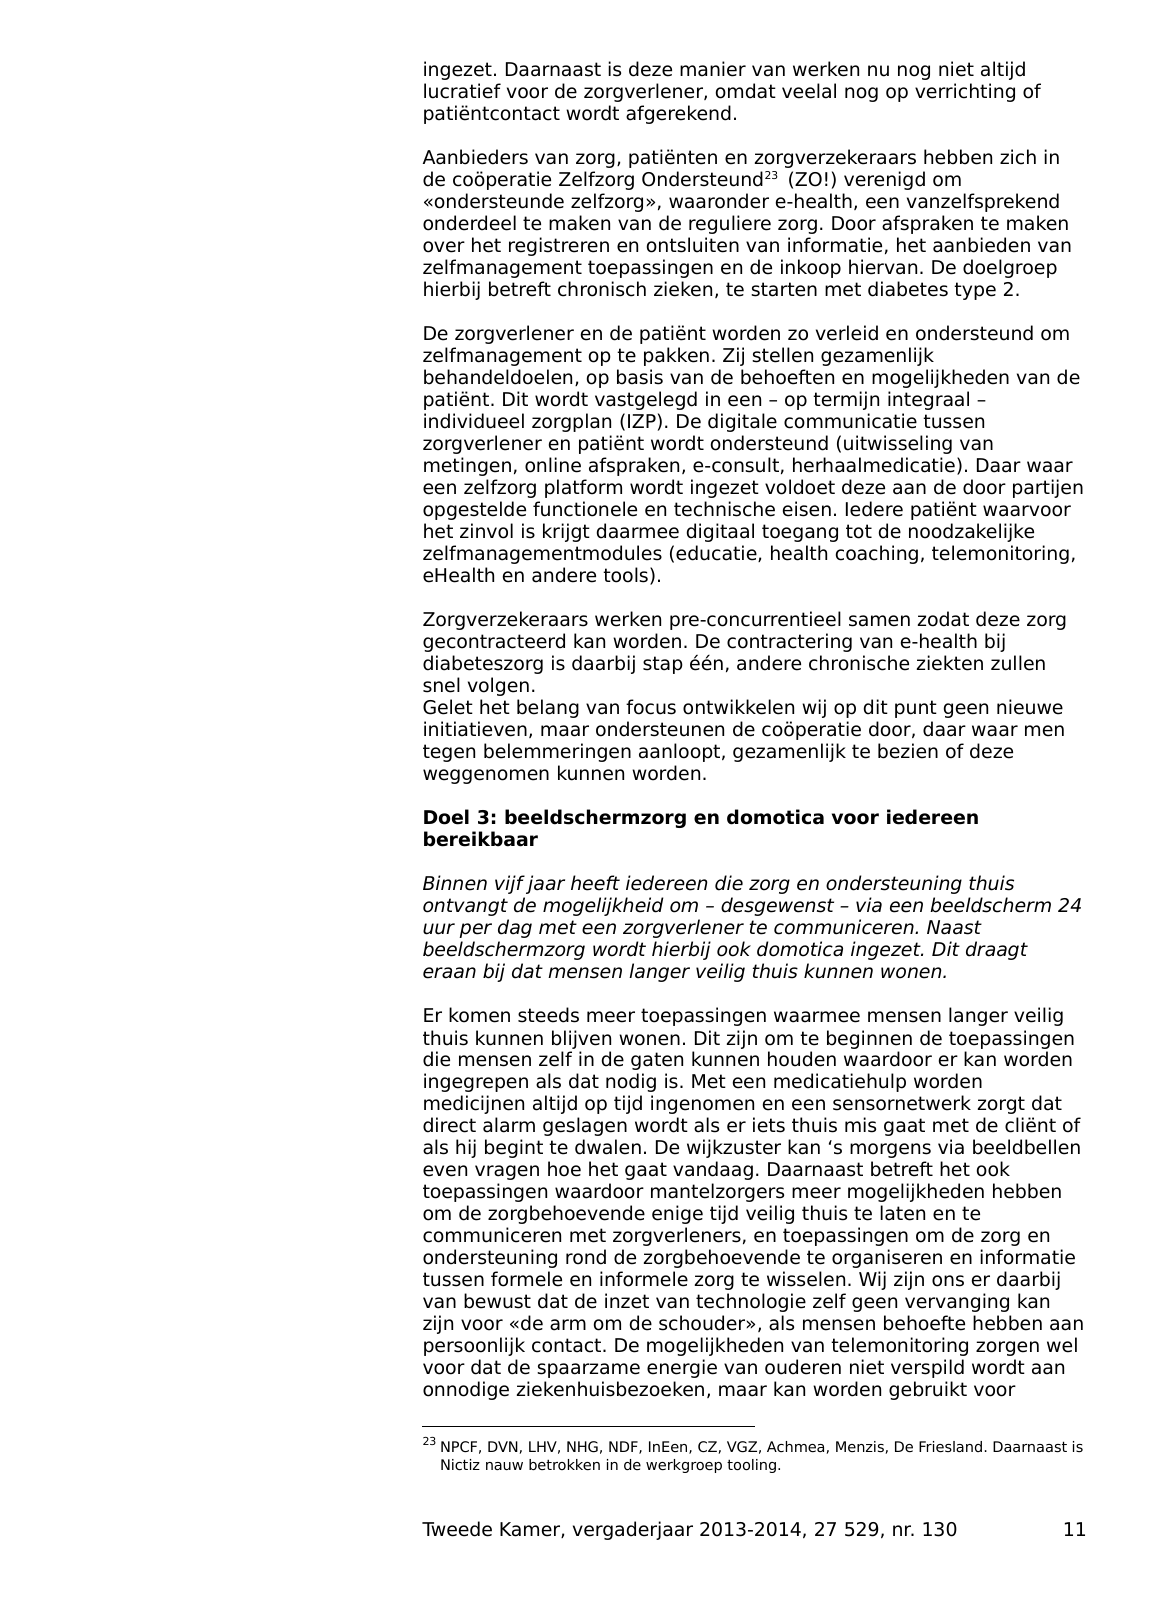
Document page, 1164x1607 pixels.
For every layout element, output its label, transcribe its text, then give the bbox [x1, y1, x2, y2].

subtitle Doel 3: beeldschermzorg en domotica voor iedereen bereikbaar [422, 807, 1087, 851]
text Binnen vijf jaar heeft iedereen die zorg en ondersteuning thuis ontvangt de mogelijkheid om – desgewenst – via een beeldscherm 24 uur per dag met een zorgverlener te communiceren. Naast beeldschermzorg wordt hierbij ook domotica ingezet. Dit draagt eraan bij dat mensen langer veilig thuis kunnen wonen. [422, 873, 1087, 983]
text Gelet het belang van focus ontwikkelen wij op dit punt geen nieuwe initiatieven, maar ondersteunen de coöperatie door, daar waar men tegen belemmeringen aanloopt, gezamenlijk te bezien of deze weggenomen kunnen worden. [422, 697, 1087, 785]
text Er komen steeds meer toepassingen waarmee mensen langer veilig thuis kunnen blijven wonen. Dit zijn om te beginnen de toepassingen die mensen zelf in de gaten kunnen houden waardoor er kan worden ingegrepen als dat nodig is. Met een medicatiehulp worden medicijnen altijd op tijd ingenomen en een sensornetwerk zorgt dat direct alarm geslagen wordt als er iets thuis mis gaat met de cliënt of als hij begint te dwalen. De wijkzuster kan ‘s morgens via beeldbellen even vragen hoe het gaat vandaag. Daarnaast betreft het ook toepassingen waardoor mantelzorgers meer mogelijkheden hebben om de zorgbehoevende enige tijd veilig thuis te laten en te communiceren met zorgverleners, en toepassingen om de zorg en ondersteuning rond de zorgbehoevende te organiseren en informatie tussen formele en informele zorg te wisselen. Wij zijn ons er daarbij van bewust dat de inzet van technologie zelf geen vervanging kan zijn voor «de arm om de schouder», als mensen behoefte hebben aan persoonlijk contact. De mogelijkheden van telemonitoring zorgen wel voor dat de spaarzame energie van ouderen niet verspild wordt aan onnodige ziekenhuisbezoeken, maar kan worden gebruikt voor [422, 1005, 1087, 1401]
text ingezet. Daarnaast is deze manier van werken nu nog niet altijd lucratief voor de zorgverlener, omdat veelal nog op verrichting of patiëntcontact wordt afgerekend. [422, 59, 1087, 125]
text Zorgverzekeraars werken pre-concurrentieel samen zodat deze zorg gecontracteerd kan worden. De contractering van e-health bij diabeteszorg is daarbij stap één, andere chronische ziekten zullen snel volgen. [422, 609, 1087, 697]
text De zorgverlener en de patiënt worden zo verleid en ondersteund om zelfmanagement op te pakken. Zij stellen gezamenlijk behandeldoelen, op basis van de behoeften en mogelijkheden van de patiënt. Dit wordt vastgelegd in een – op termijn integraal – individueel zorgplan (IZP). De digitale communicatie tussen zorgverlener en patiënt wordt ondersteund (uitwisseling van metingen, online afspraken, e-consult, herhaalmedicatie). Daar waar een zelfzorg platform wordt ingezet voldoet deze aan de door partijen opgestelde functionele en technische eisen. Iedere patiënt waarvoor het zinvol is krijgt daarmee digitaal toegang tot de noodzakelijke zelfmanagementmodules (educatie, health coaching, telemonitoring, eHealth en andere tools). [422, 323, 1087, 587]
text Aanbieders van zorg, patiënten en zorgverzekeraars hebben zich in de coöperatie Zelfzorg Ondersteund (ZO!) verenigd om «ondersteunde zelfzorg», waaronder e-health, een vanzelfsprekend onderdeel te maken van de reguliere zorg. Door afspraken te maken over het registreren en ontsluiten van informatie, het aanbieden van zelfmanagement toepassingen en de inkoop hiervan. De doelgroep hierbij betreft chronisch zieken, te starten met diabetes type 2. [422, 147, 1087, 301]
text NPCF, DVN, LHV, NHG, NDF, InEen, CZ, VGZ, Achmea, Menzis, De Friesland. Daarnaast is Nictiz nauw betrokken in de werkgroep tooling. [422, 1435, 1087, 1474]
